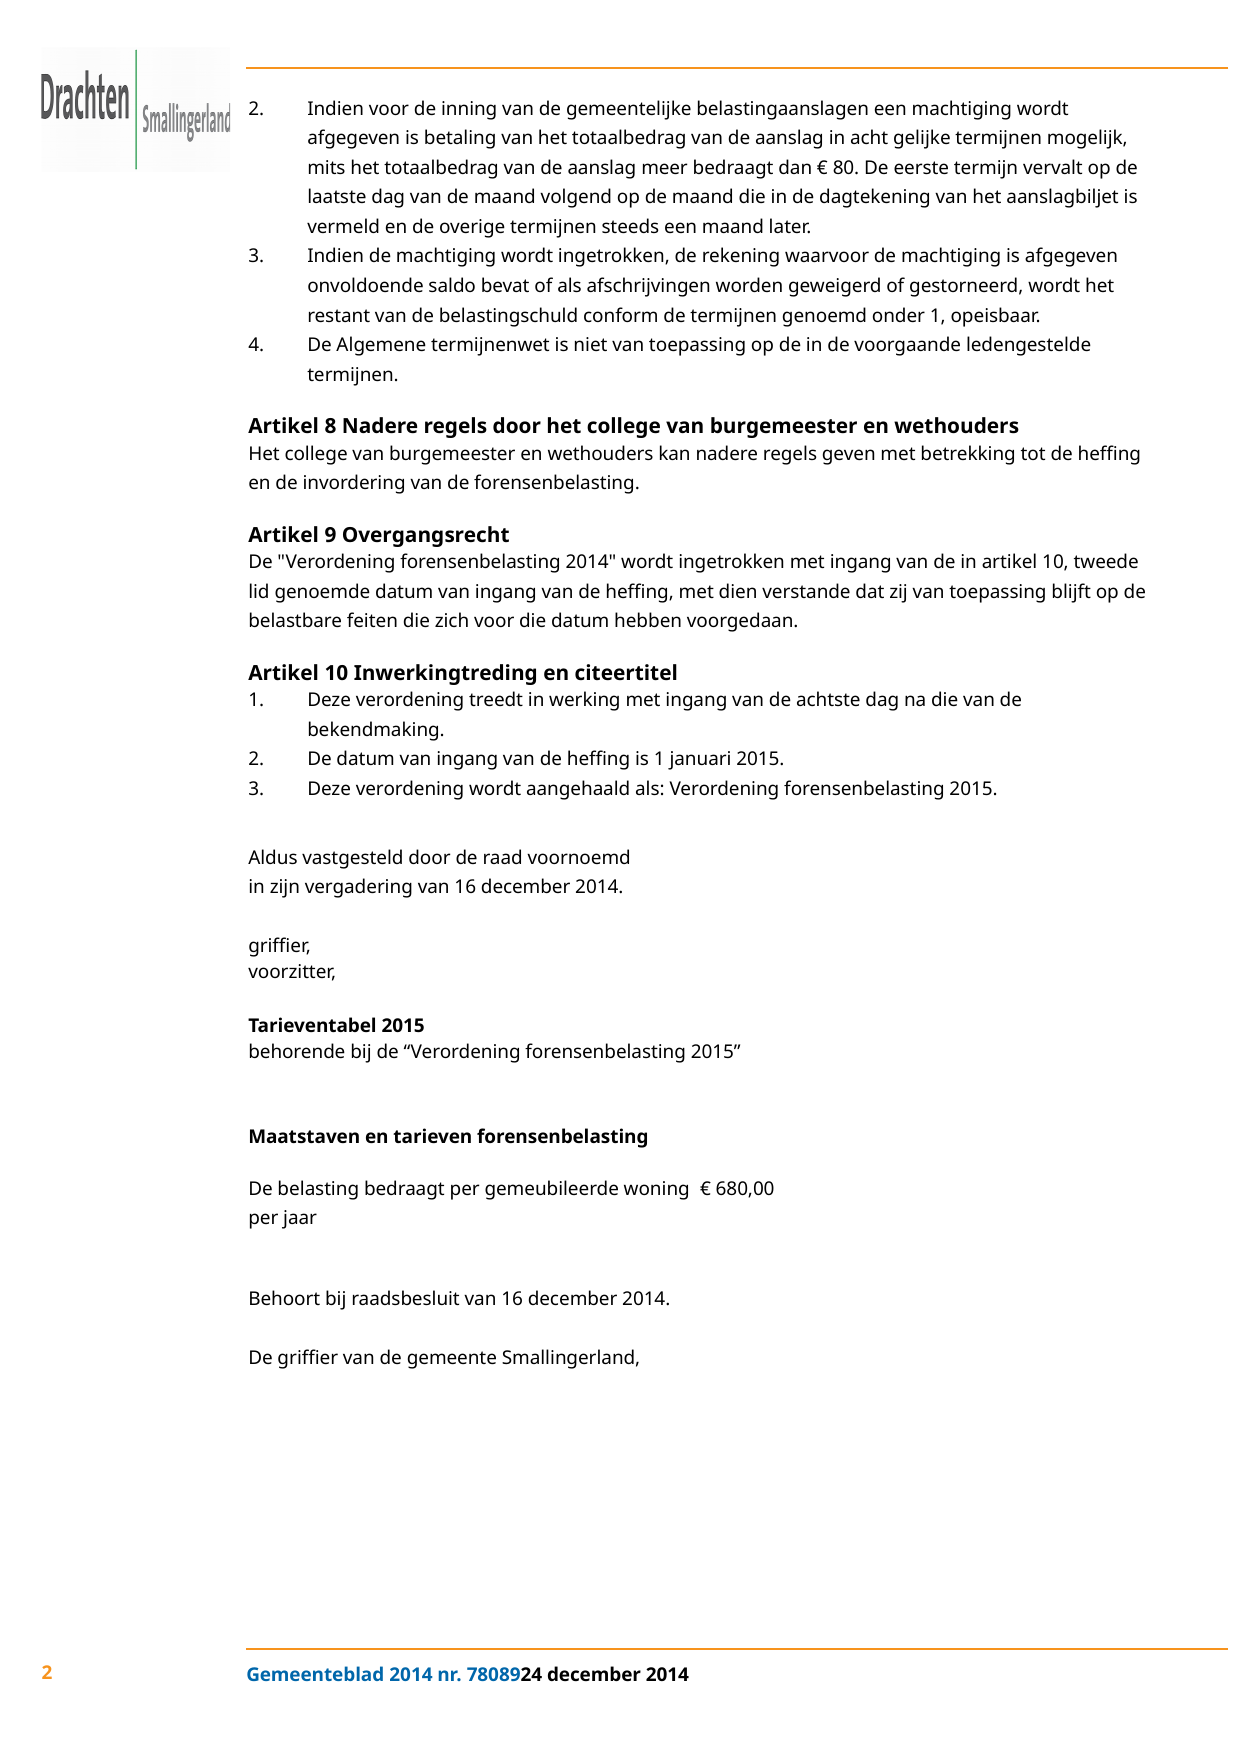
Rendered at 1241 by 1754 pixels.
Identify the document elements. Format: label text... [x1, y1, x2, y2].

text voorzitter, [248, 958, 1152, 984]
text De griffier van de gemeente Smallingerland, [248, 1344, 1152, 1370]
list De datum van ingang van de heffing is 1 januari 2015. [248, 746, 1152, 771]
table_cell [248, 1149, 700, 1175]
text Artikel 9 Overgangsrecht [248, 520, 1152, 548]
list De Algemene termijnenwet is niet van toepassing op de in de voorgaande ledengestelde termijnen. [248, 331, 1152, 387]
text Tarieventabel 2015 [248, 1010, 1152, 1038]
list Indien de machtiging wordt ingetrokken, de rekening waarvoor de machtiging is afgegeven onvoldoende saldo bevat of als afschrijvingen worden geweigerd of gestorneerd, wordt het restant van de belastingschuld conform de termijnen genoemd onder 1, opeisbaar. [248, 243, 1152, 328]
table_cell € 680,00 [700, 1175, 1152, 1230]
text behorende bij de “Verordening forensenbelasting 2015” [248, 1038, 1152, 1064]
text Artikel 10 Inwerkingtreding en citeertitel [248, 658, 1152, 686]
text Aldus vastgesteld door de raad voornoemd [248, 844, 1152, 870]
list Deze verordening wordt aangehaald als: Verordening forensenbelasting 2015. [248, 775, 1152, 801]
list Indien voor de inning van de gemeentelijke belastingaanslagen een machtiging wordt afgegeven is betaling van het totaalbedrag van de aanslag in acht gelijke termijnen mogelijk, mits het totaalbedrag van de aanslag meer bedraagt dan € 80. De eerste termijn vervalt op de laatste dag van de maand volgend op de maand die in de dagtekening van het aanslagbiljet is vermeld en de overige termijnen steeds een maand later. [248, 95, 1152, 239]
table_cell [700, 1149, 1152, 1175]
text in zijn vergadering van 16 december 2014. [248, 873, 1152, 899]
picture [41, 47, 231, 172]
text Artikel 8 Nadere regels door het college van burgemeester en wethouders [248, 411, 1152, 440]
text De "Verordening forensenbelasting 2014" wordt ingetrokken met ingang van de in artikel 10, tweede lid genoemde datum van ingang van de heffing, met dien verstande dat zij van toepassing blijft op de belastbare feiten die zich voor die datum hebben voorgedaan. [248, 548, 1152, 633]
text griffier, [248, 933, 1152, 958]
list Deze verordening treedt in werking met ingang van de achtste dag na die van de bekendmaking. [248, 686, 1152, 742]
table_header Maatstaven en tarieven forensenbelasting [248, 1123, 700, 1149]
text Behoort bij raadsbesluit van 16 december 2014. [248, 1285, 1152, 1311]
table_cell De belasting bedraagt per gemeubileerde woning per jaar [248, 1175, 700, 1230]
text Het college van burgemeester en wethouders kan nadere regels geven met betrekking tot de heffing en de invordering van de forensenbelasting. [248, 440, 1152, 495]
